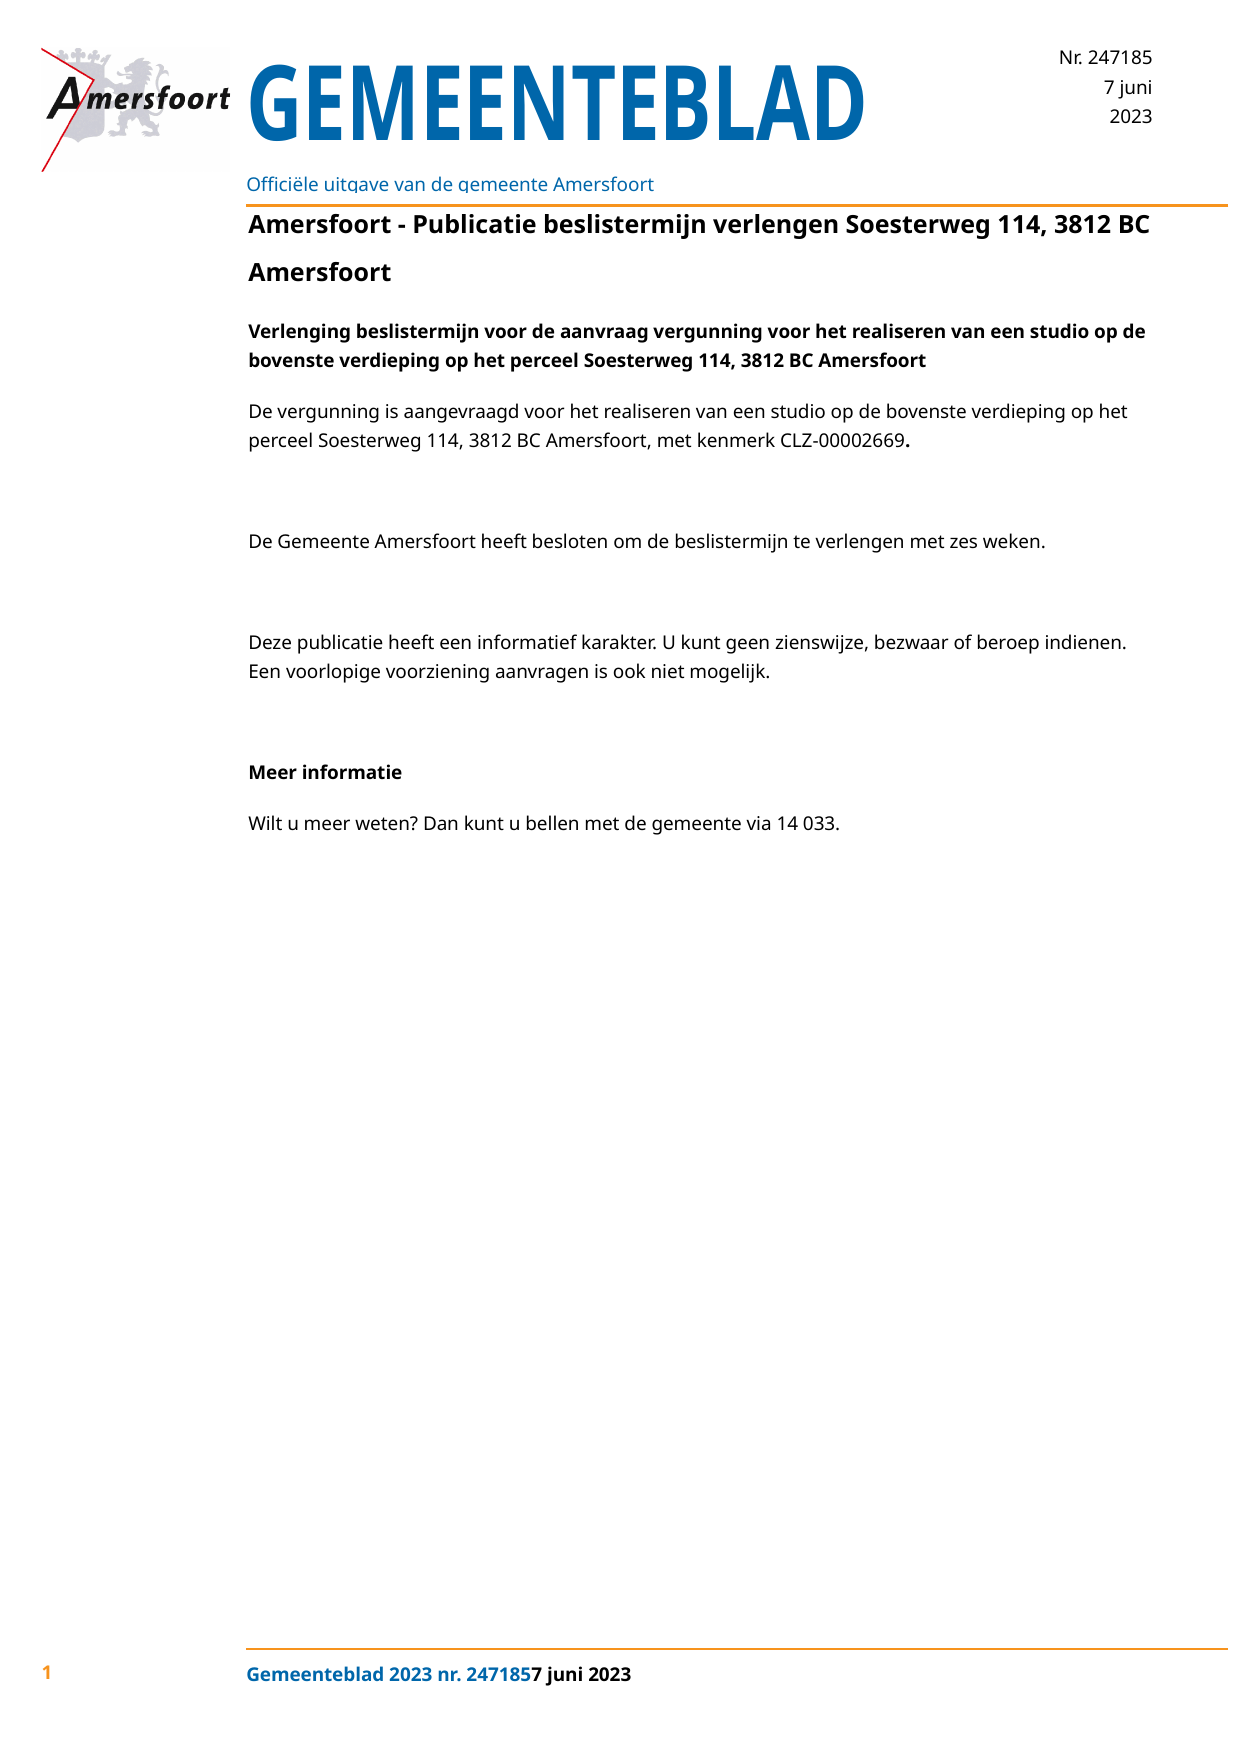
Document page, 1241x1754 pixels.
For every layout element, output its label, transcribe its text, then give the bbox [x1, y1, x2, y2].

text Wilt u meer weten? Dan kunt u bellen met de gemeente via 14 033. [248, 810, 1152, 836]
text Deze publicatie heeft een informatief karakter. U kunt geen zienswijze, bezwaar of beroep indienen. Een voorlopige voorziening aanvragen is ook niet mogelijk. [248, 629, 1152, 684]
picture [41, 47, 231, 172]
text Amersfoort - Publicatie beslistermijn verlengen Soesterweg 114, 3812 BC Amersfoort [248, 207, 1152, 288]
text De vergunning is aangevraagd voor het realiseren van een studio op de bovenste verdieping op het perceel Soesterweg 114, 3812 BC Amersfoort, met kenmerk CLZ-00002669. [248, 398, 1152, 453]
text De Gemeente Amersfoort heeft besloten om de beslistermijn te verlengen met zes weken. [248, 528, 1152, 554]
text Verlenging beslistermijn voor de aanvraag vergunning voor het realiseren van een studio op de bovenste verdieping op het perceel Soesterweg 114, 3812 BC Amersfoort [248, 318, 1152, 373]
text Meer informatie [248, 759, 1152, 785]
